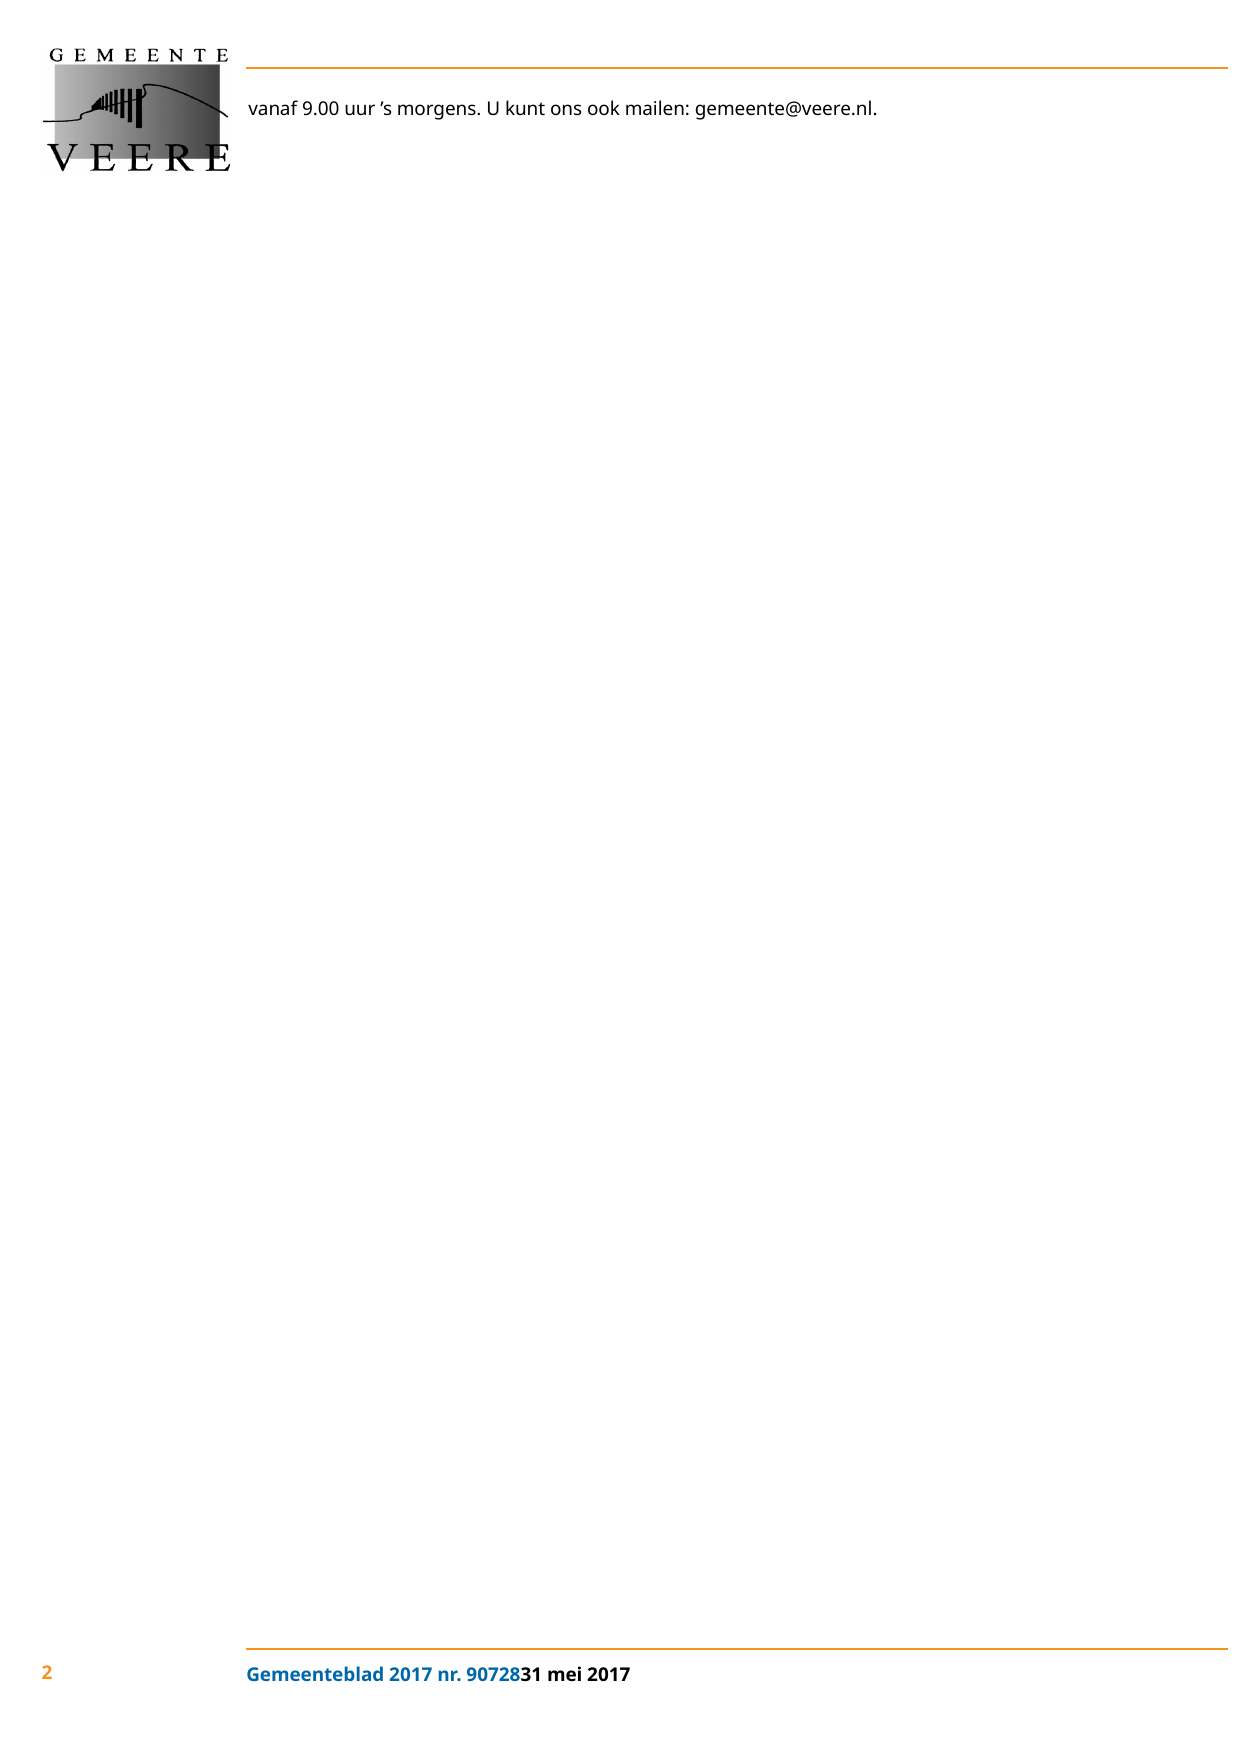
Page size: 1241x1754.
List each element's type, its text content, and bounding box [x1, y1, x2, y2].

text vanaf 9.00 uur ’s morgens. U kunt ons ook mailen: gemeente@veere.nl. [248, 95, 1152, 121]
picture [41, 47, 231, 172]
